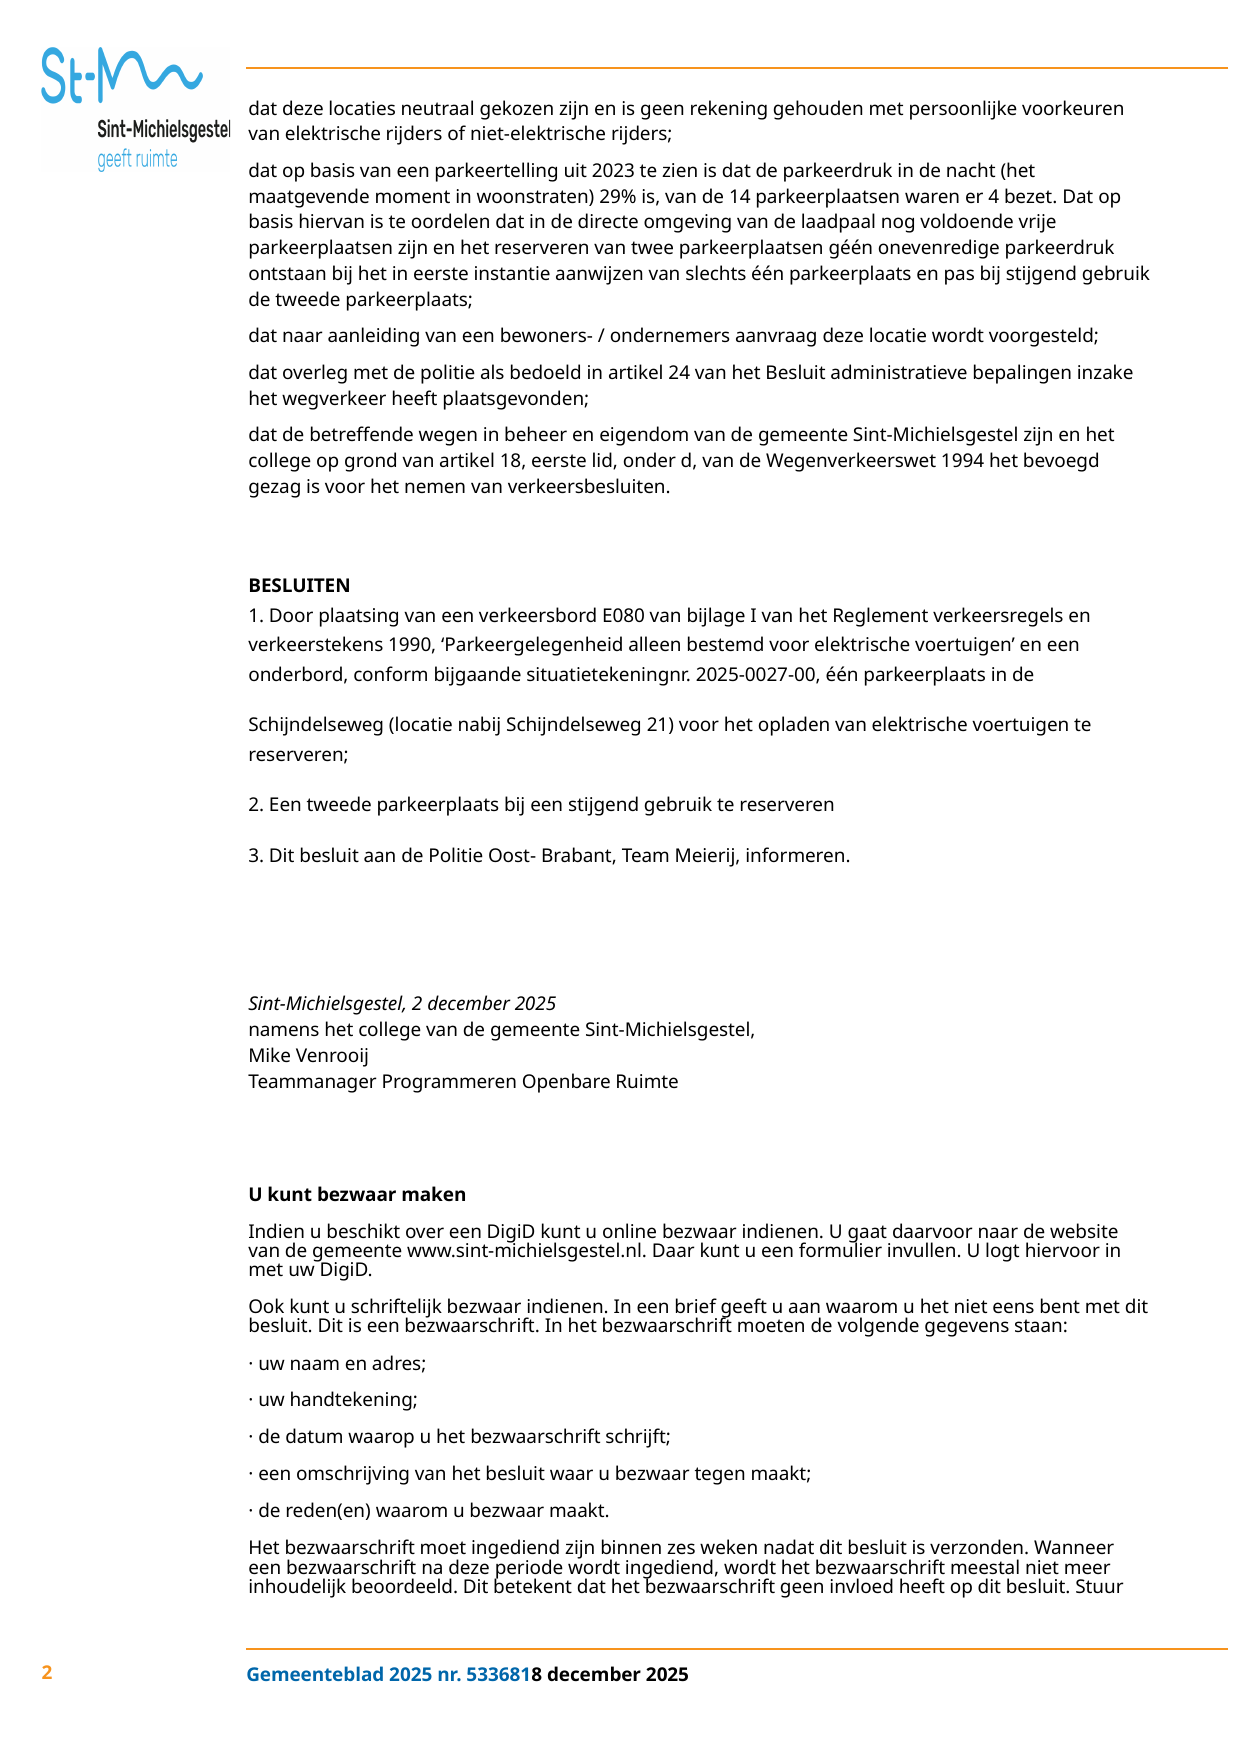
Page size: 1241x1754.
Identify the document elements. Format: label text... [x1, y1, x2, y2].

text dat naar aanleiding van een bewoners- / ondernemers aanvraag deze locatie wordt voorgesteld; [248, 322, 1152, 348]
text 3. Dit besluit aan de Politie Oost- Brabant, Team Meierij, informeren. [248, 842, 1152, 868]
text Ook kunt u schriftelijk bezwaar indienen. In een brief geeft u aan waarom u het niet eens bent met dit besluit. Dit is een bezwaarschrift. In het bezwaarschrift moeten de volgende gegevens staan: [248, 1298, 1152, 1337]
text dat op basis van een parkeertelling uit 2023 te zien is dat de parkeerdruk in de nacht (het maatgevende moment in woonstraten) 29% is, van de 14 parkeerplaatsen waren er 4 bezet. Dat op basis hiervan is te oordelen dat in de directe omgeving van de laadpaal nog voldoende vrije parkeerplaatsen zijn en het reserveren van twee parkeerplaatsen géén onevenredige parkeerdruk ontstaan bij het in eerste instantie aanwijzen van slechts één parkeerplaats en pas bij stijgend gebruik de tweede parkeerplaats; [248, 157, 1152, 312]
text 1. Door plaatsing van een verkeersbord E080 van bijlage I van het Reglement verkeersregels en verkeerstekens 1990, ‘Parkeergelegenheid alleen bestemd voor elektrische voertuigen’ en een onderbord, conform bijgaande situatietekeningnr. 2025-0027-00, één parkeerplaats in de [248, 602, 1152, 687]
text · een omschrijving van het besluit waar u bezwaar tegen maakt; [248, 1465, 1152, 1485]
text dat deze locaties neutraal gekozen zijn en is geen rekening gehouden met persoonlijke voorkeuren van elektrische rijders of niet-elektrische rijders; [248, 95, 1152, 146]
text U kunt bezwaar maken [248, 1186, 1152, 1205]
text Sint-Michielsgestel, 2 december 2025 [248, 991, 1152, 1016]
text 2. Een tweede parkeerplaats bij een stijgend gebruik te reserveren [248, 792, 1152, 817]
text Het bezwaarschrift moet ingediend zijn binnen zes weken nadat dit besluit is verzonden. Wanneer een bezwaarschrift na deze periode wordt ingediend, wordt het bezwaarschrift meestal niet meer inhoudelijk beoordeeld. Dit betekent dat het bezwaarschrift geen invloed heeft op dit besluit. Stuur [248, 1539, 1152, 1597]
text Schijndelseweg (locatie nabij Schijndelseweg 21) voor het opladen van elektrische voertuigen te reserveren; [248, 712, 1152, 767]
text Indien u beschikt over een DigiD kunt u online bezwaar indienen. U gaat daarvoor naar de website van de gemeente www.sint-michielsgestel.nl. Daar kunt u een formulier invullen. U logt hiervoor in met uw DigiD. [248, 1223, 1152, 1281]
text namens het college van de gemeente Sint-Michielsgestel, [248, 1016, 1152, 1042]
text Mike Venrooij [248, 1042, 1152, 1068]
text Teammanager Programmeren Openbare Ruimte [248, 1068, 1152, 1093]
text · uw naam en adres; [248, 1354, 1152, 1374]
text BESLUITEN [248, 572, 1152, 598]
text dat overleg met de politie als bedoeld in artikel 24 van het Besluit administratieve bepalingen inzake het wegverkeer heeft plaatsgevonden; [248, 359, 1152, 411]
text · uw handtekening; [248, 1391, 1152, 1411]
text · de datum waarop u het bezwaarschrift schrijft; [248, 1428, 1152, 1448]
text · de reden(en) waarom u bezwaar maakt. [248, 1502, 1152, 1522]
text dat de betreffende wegen in beheer en eigendom van de gemeente Sint-Michielsgestel zijn en het college op grond van artikel 18, eerste lid, onder d, van de Wegenverkeerswet 1994 het bevoegd gezag is voor het nemen van verkeersbesluiten. [248, 422, 1152, 499]
picture [41, 47, 231, 172]
